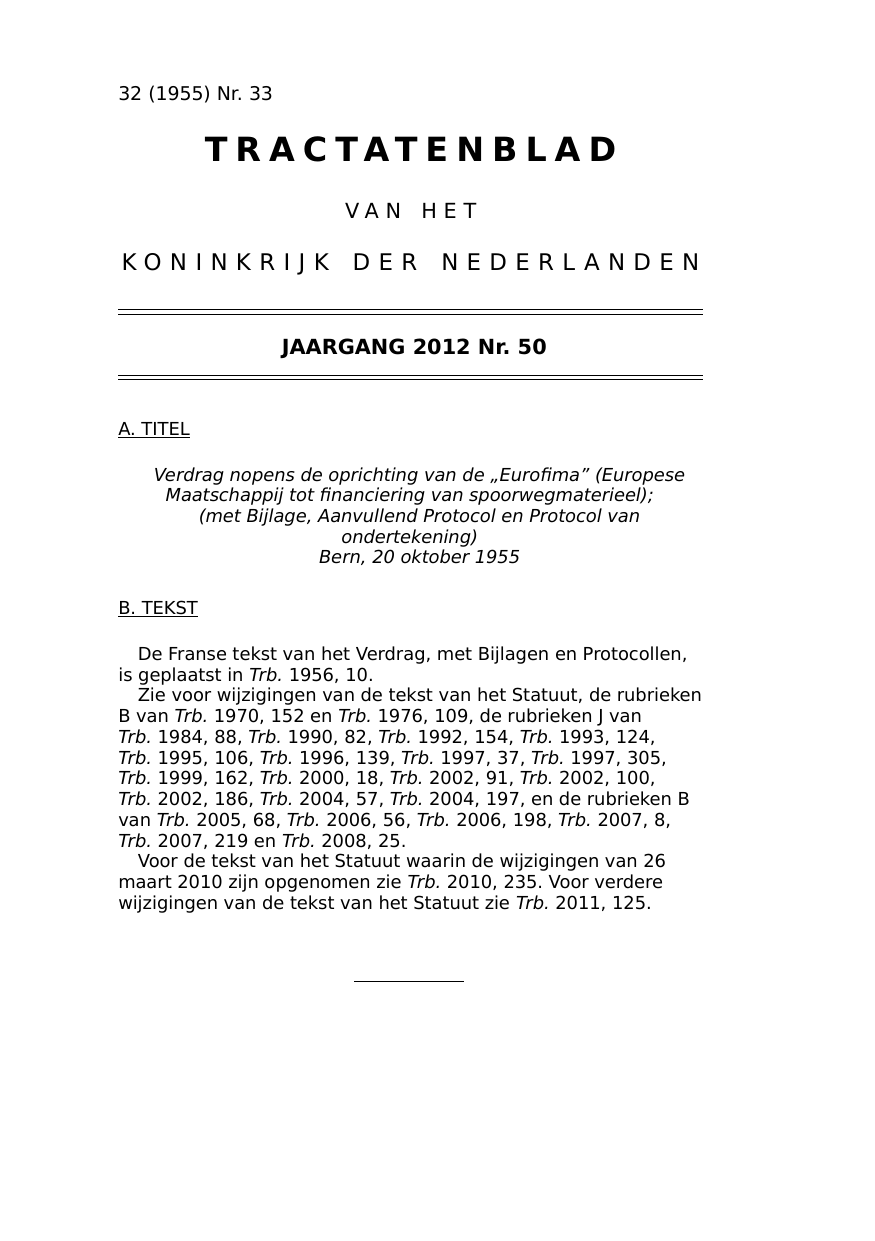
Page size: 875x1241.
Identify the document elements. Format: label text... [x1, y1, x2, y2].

subtitle B. TEKST [118, 598, 703, 619]
text De Franse tekst van het Verdrag, met Bijlagen en Protocollen, is geplaatst in Trb. 1956, 10. [118, 644, 703, 685]
text Bern, 20 oktober 1955 [118, 547, 703, 568]
text Verdrag nopens de oprichting van de „Eurofima” (Europese Maatschappij tot financiering van spoorwegmaterieel); [118, 464, 703, 506]
text VAN HET [118, 199, 703, 223]
text JAARGANG 2012 Nr. 50 [118, 335, 703, 359]
text TRACTATENBLAD [118, 130, 703, 169]
text Voor de tekst van het Statuut waarin de wijzigingen van 26 maart 2010 zijn opgenomen zie Trb. 2010, 235. Voor verdere wijzigingen van de tekst van het Statuut zie Trb. 2011, 125. [118, 851, 703, 913]
text KONINKRIJK DER NEDERLANDEN [118, 249, 703, 276]
subtitle A. TITEL [118, 419, 703, 439]
text 32 (1955) Nr. 33 [118, 83, 703, 105]
text (met Bijlage, Aanvullend Protocol en Protocol van ondertekening) [118, 506, 703, 547]
text Zie voor wijzigingen van de tekst van het Statuut, de rubrieken B van Trb. 1970, 152 en Trb. 1976, 109, de rubrieken J van Trb. 1984, 88, Trb. 1990, 82, Trb. 1992, 154, Trb. 1993, 124, Trb. 1995, 106, Trb. 1996, 139, Trb. 1997, 37, Trb. 1997, 305, Trb. 1999, 162, Trb. 2000, 18, Trb. 2002, 91, Trb. 2002, 100, Trb. 2002, 186, Trb. 2004, 57, Trb. 2004, 197, en de rubrieken B van Trb. 2005, 68, Trb. 2006, 56, Trb. 2006, 198, Trb. 2007, 8, Trb. 2007, 219 en Trb. 2008, 25. [118, 685, 703, 851]
